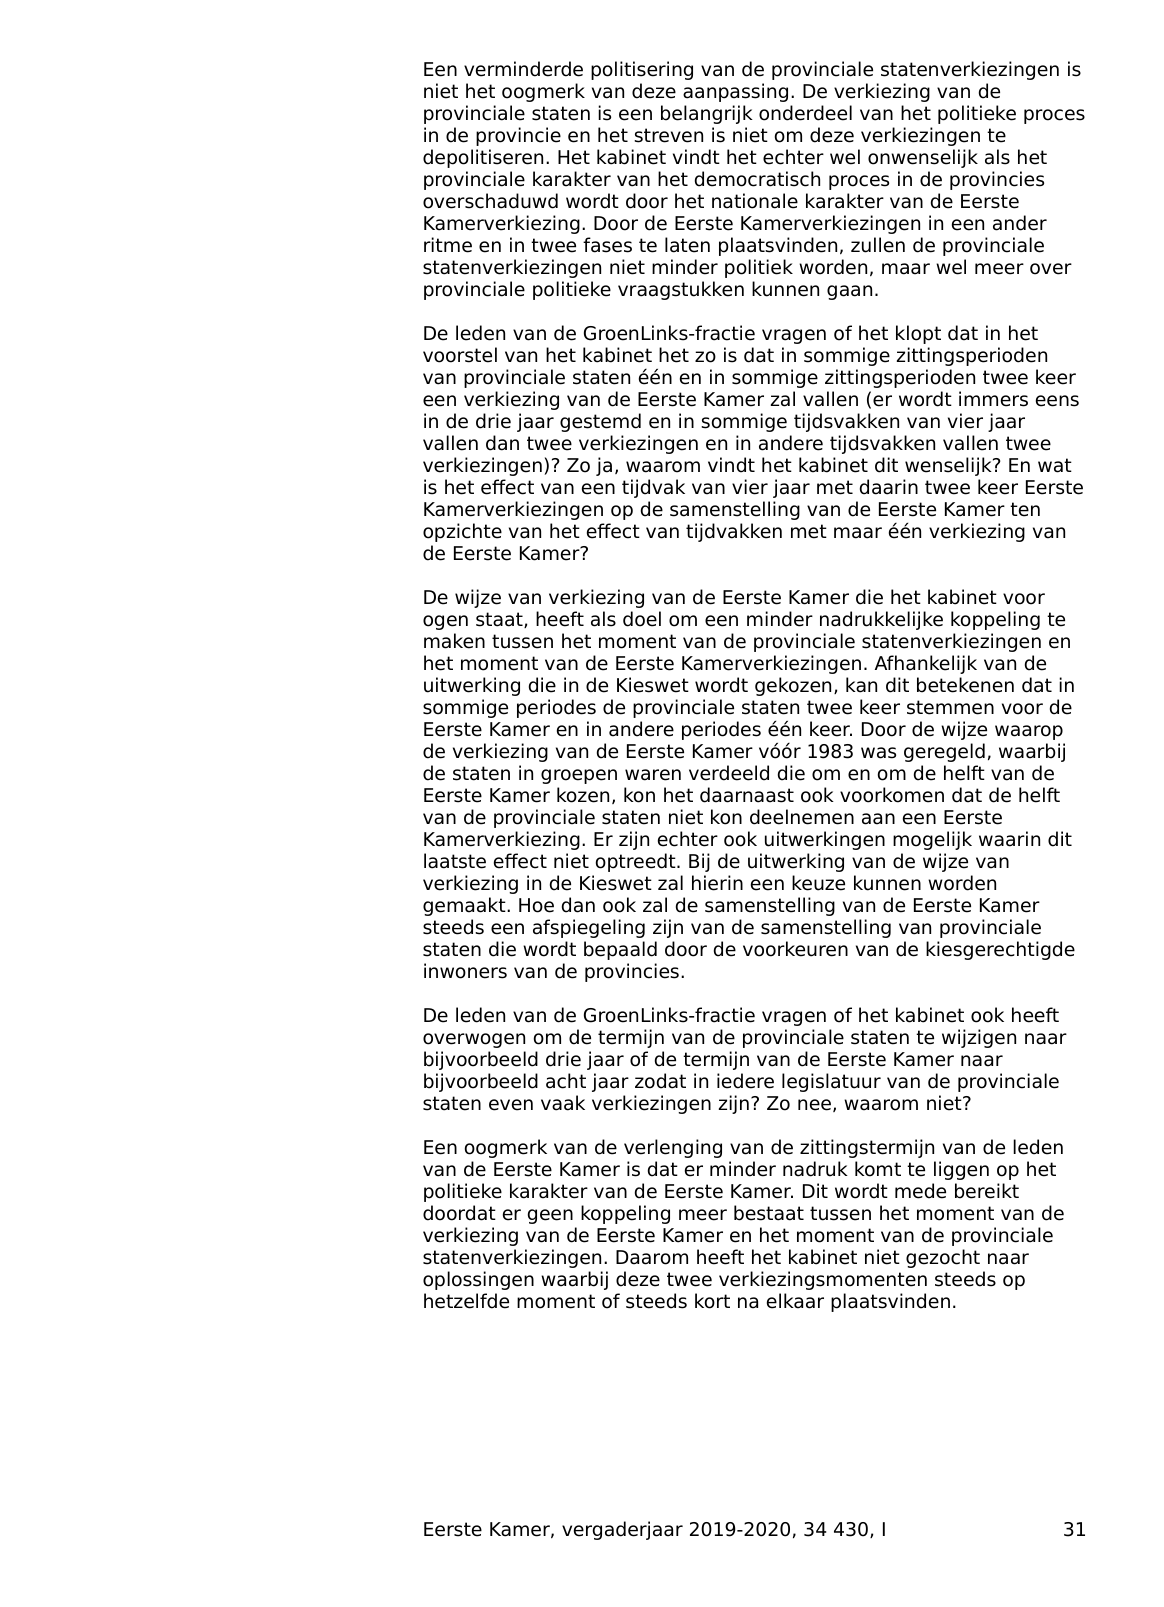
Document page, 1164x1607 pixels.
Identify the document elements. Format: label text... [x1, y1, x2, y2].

text Een verminderde politisering van de provinciale statenverkiezingen is niet het oogmerk van deze aanpassing. De verkiezing van de provinciale staten is een belangrijk onderdeel van het politieke proces in de provincie en het streven is niet om deze verkiezingen te depolitiseren. Het kabinet vindt het echter wel onwenselijk als het provinciale karakter van het democratisch proces in de provincies overschaduwd wordt door het nationale karakter van de Eerste Kamerverkiezing. Door de Eerste Kamerverkiezingen in een ander ritme en in twee fases te laten plaatsvinden, zullen de provinciale statenverkiezingen niet minder politiek worden, maar wel meer over provinciale politieke vraagstukken kunnen gaan. [422, 59, 1087, 301]
text De leden van de GroenLinks-fractie vragen of het klopt dat in het voorstel van het kabinet het zo is dat in sommige zittingsperioden van provinciale staten één en in sommige zittingsperioden twee keer een verkiezing van de Eerste Kamer zal vallen (er wordt immers eens in de drie jaar gestemd en in sommige tijdsvakken van vier jaar vallen dan twee verkiezingen en in andere tijdsvakken vallen twee verkiezingen)? Zo ja, waarom vindt het kabinet dit wenselijk? En wat is het effect van een tijdvak van vier jaar met daarin twee keer Eerste Kamerverkiezingen op de samenstelling van de Eerste Kamer ten opzichte van het effect van tijdvakken met maar één verkiezing van de Eerste Kamer? [422, 323, 1087, 565]
text De wijze van verkiezing van de Eerste Kamer die het kabinet voor ogen staat, heeft als doel om een minder nadrukkelijke koppeling te maken tussen het moment van de provinciale statenverkiezingen en het moment van de Eerste Kamerverkiezingen. Afhankelijk van de uitwerking die in de Kieswet wordt gekozen, kan dit betekenen dat in sommige periodes de provinciale staten twee keer stemmen voor de Eerste Kamer en in andere periodes één keer. Door de wijze waarop de verkiezing van de Eerste Kamer vóór 1983 was geregeld, waarbij de staten in groepen waren verdeeld die om en om de helft van de Eerste Kamer kozen, kon het daarnaast ook voorkomen dat de helft van de provinciale staten niet kon deelnemen aan een Eerste Kamerverkiezing. Er zijn echter ook uitwerkingen mogelijk waarin dit laatste effect niet optreedt. Bij de uitwerking van de wijze van verkiezing in de Kieswet zal hierin een keuze kunnen worden gemaakt. Hoe dan ook zal de samenstelling van de Eerste Kamer steeds een afspiegeling zijn van de samenstelling van provinciale staten die wordt bepaald door de voorkeuren van de kiesgerechtigde inwoners van de provincies. [422, 587, 1087, 983]
text De leden van de GroenLinks-fractie vragen of het kabinet ook heeft overwogen om de termijn van de provinciale staten te wijzigen naar bijvoorbeeld drie jaar of de termijn van de Eerste Kamer naar bijvoorbeeld acht jaar zodat in iedere legislatuur van de provinciale staten even vaak verkiezingen zijn? Zo nee, waarom niet? [422, 1005, 1087, 1115]
text Een oogmerk van de verlenging van de zittingstermijn van de leden van de Eerste Kamer is dat er minder nadruk komt te liggen op het politieke karakter van de Eerste Kamer. Dit wordt mede bereikt doordat er geen koppeling meer bestaat tussen het moment van de verkiezing van de Eerste Kamer en het moment van de provinciale statenverkiezingen. Daarom heeft het kabinet niet gezocht naar oplossingen waarbij deze twee verkiezingsmomenten steeds op hetzelfde moment of steeds kort na elkaar plaatsvinden. [422, 1137, 1087, 1313]
